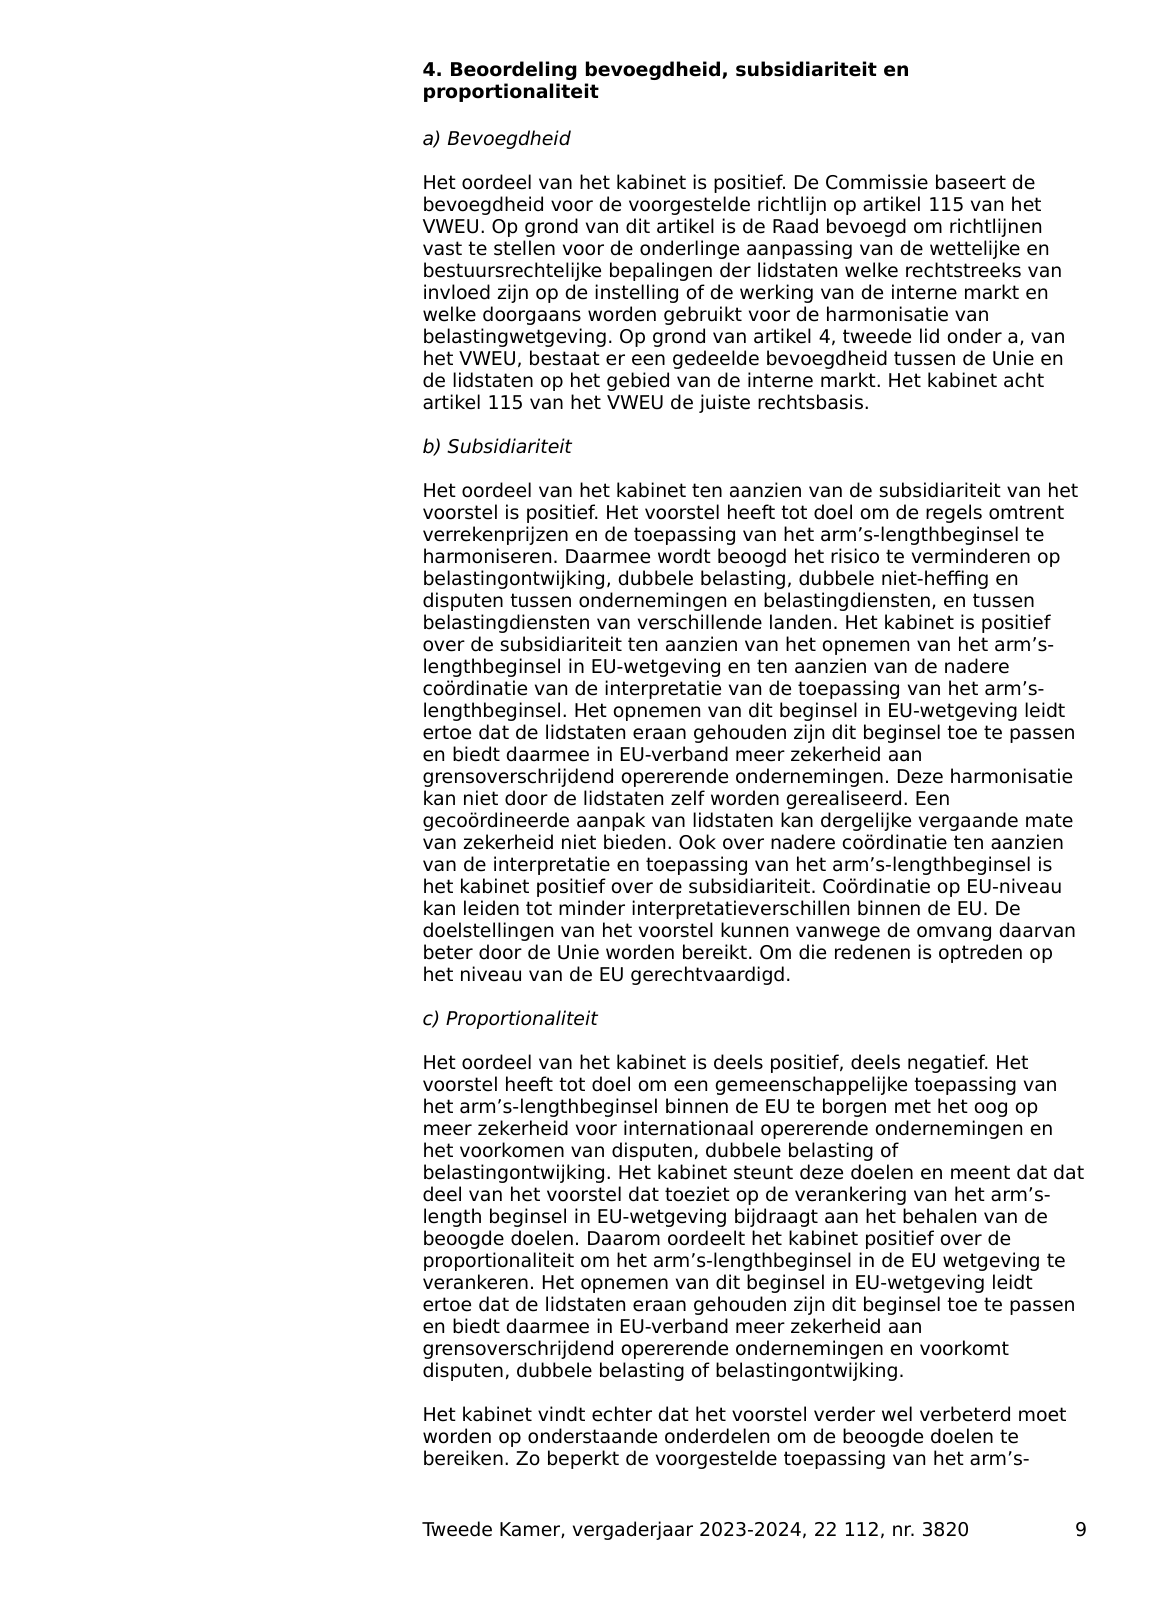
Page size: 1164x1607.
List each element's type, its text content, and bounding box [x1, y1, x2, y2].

subtitle a) Bevoegdheid [422, 128, 1087, 150]
text Het kabinet vindt echter dat het voorstel verder wel verbeterd moet worden op onderstaande onderdelen om de beoogde doelen te bereiken. Zo beperkt de voorgestelde toepassing van het arm’s- [422, 1404, 1087, 1470]
text Het oordeel van het kabinet ten aanzien van de subsidiariteit van het voorstel is positief. Het voorstel heeft tot doel om de regels omtrent verrekenprijzen en de toepassing van het arm’s-lengthbeginsel te harmoniseren. Daarmee wordt beoogd het risico te verminderen op belastingontwijking, dubbele belasting, dubbele niet-heffing en disputen tussen ondernemingen en belastingdiensten, en tussen belastingdiensten van verschillende landen. Het kabinet is positief over de subsidiariteit ten aanzien van het opnemen van het arm’s-lengthbeginsel in EU-wetgeving en ten aanzien van de nadere coördinatie van de interpretatie van de toepassing van het arm’s-lengthbeginsel. Het opnemen van dit beginsel in EU-wetgeving leidt ertoe dat de lidstaten eraan gehouden zijn dit beginsel toe te passen en biedt daarmee in EU-verband meer zekerheid aan grensoverschrijdend opererende ondernemingen. Deze harmonisatie kan niet door de lidstaten zelf worden gerealiseerd. Een gecoördineerde aanpak van lidstaten kan dergelijke vergaande mate van zekerheid niet bieden. Ook over nadere coördinatie ten aanzien van de interpretatie en toepassing van het arm’s-lengthbeginsel is het kabinet positief over de subsidiariteit. Coördinatie op EU-niveau kan leiden tot minder interpretatieverschillen binnen de EU. De doelstellingen van het voorstel kunnen vanwege de omvang daarvan beter door de Unie worden bereikt. Om die redenen is optreden op het niveau van de EU gerechtvaardigd. [422, 480, 1087, 986]
subtitle c) Proportionaliteit [422, 1008, 1087, 1030]
text Het oordeel van het kabinet is deels positief, deels negatief. Het voorstel heeft tot doel om een gemeenschappelijke toepassing van het arm’s-lengthbeginsel binnen de EU te borgen met het oog op meer zekerheid voor internationaal opererende ondernemingen en het voorkomen van disputen, dubbele belasting of belastingontwijking. Het kabinet steunt deze doelen en meent dat dat deel van het voorstel dat toeziet op de verankering van het arm’s-length beginsel in EU-wetgeving bijdraagt aan het behalen van de beoogde doelen. Daarom oordeelt het kabinet positief over de proportionaliteit om het arm’s-lengthbeginsel in de EU wetgeving te verankeren. Het opnemen van dit beginsel in EU-wetgeving leidt ertoe dat de lidstaten eraan gehouden zijn dit beginsel toe te passen en biedt daarmee in EU-verband meer zekerheid aan grensoverschrijdend opererende ondernemingen en voorkomt disputen, dubbele belasting of belastingontwijking. [422, 1052, 1087, 1382]
subtitle b) Subsidiariteit [422, 436, 1087, 458]
text Het oordeel van het kabinet is positief. De Commissie baseert de bevoegdheid voor de voorgestelde richtlijn op artikel 115 van het VWEU. Op grond van dit artikel is de Raad bevoegd om richtlijnen vast te stellen voor de onderlinge aanpassing van de wettelijke en bestuursrechtelijke bepalingen der lidstaten welke rechtstreeks van invloed zijn op de instelling of de werking van de interne markt en welke doorgaans worden gebruikt voor de harmonisatie van belastingwetgeving. Op grond van artikel 4, tweede lid onder a, van het VWEU, bestaat er een gedeelde bevoegdheid tussen de Unie en de lidstaten op het gebied van de interne markt. Het kabinet acht artikel 115 van het VWEU de juiste rechtsbasis. [422, 172, 1087, 414]
subtitle 4. Beoordeling bevoegdheid, subsidiariteit en proportionaliteit [422, 59, 1087, 103]
